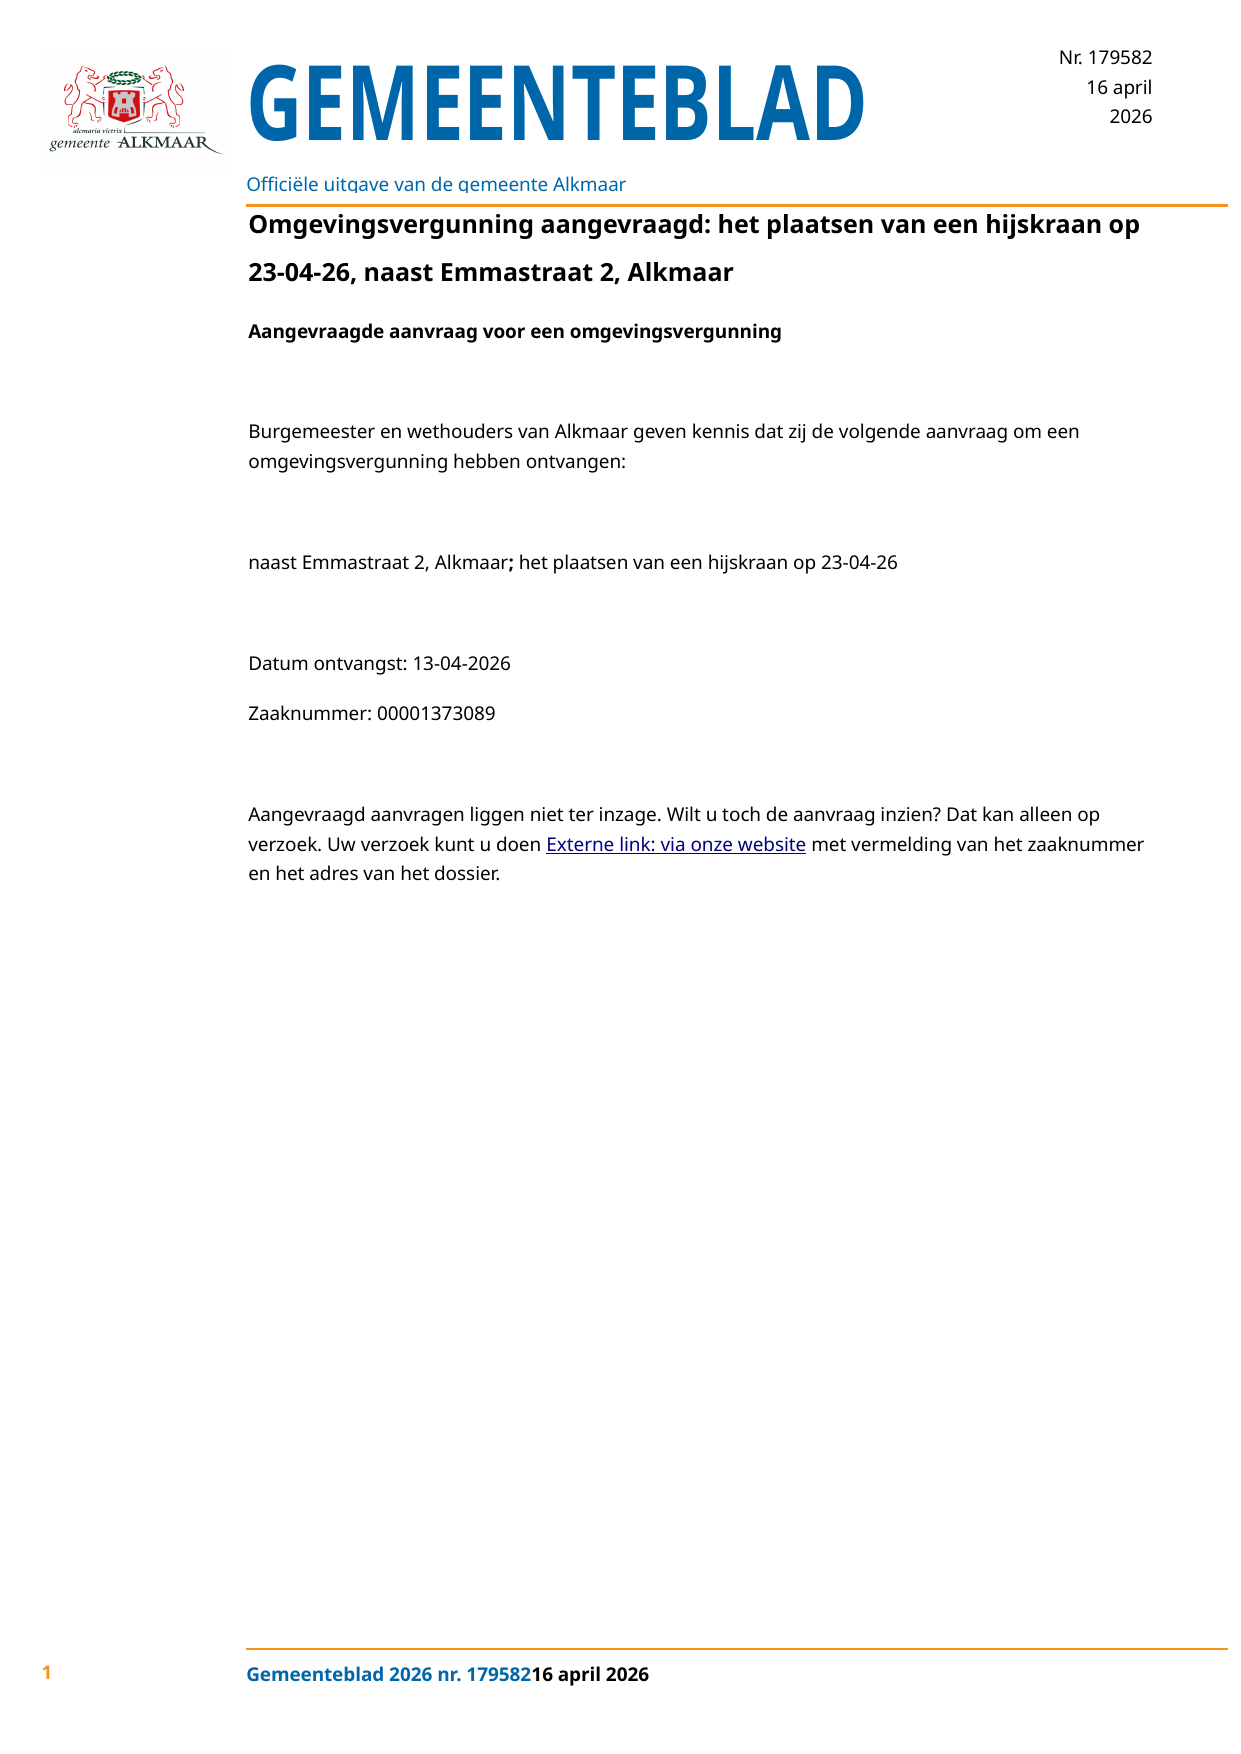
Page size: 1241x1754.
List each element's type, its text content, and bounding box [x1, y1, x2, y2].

text Datum ontvangst: 13-04-2026 [248, 650, 1152, 676]
text Omgevingsvergunning aangevraagd: het plaatsen van een hijskraan op 23-04-26, naast Emmastraat 2, Alkmaar [248, 207, 1152, 288]
text Zaaknummer: 00001373089 [248, 700, 1152, 726]
picture [41, 47, 231, 172]
text naast Emmastraat 2, Alkmaar; het plaatsen van een hijskraan op 23-04-26 [248, 549, 1152, 575]
text Aangevraagde aanvraag voor een omgevingsvergunning [248, 318, 1152, 344]
text Burgemeester en wethouders van Alkmaar geven kennis dat zij de volgende aanvraag om een omgevingsvergunning hebben ontvangen: [248, 419, 1152, 474]
text Aangevraagd aanvragen liggen niet ter inzage. Wilt u toch de aanvraag inzien? Dat kan alleen op verzoek. Uw verzoek kunt u doen Externe link: via onze website met vermelding van het zaaknummer en het adres van het dossier. [248, 801, 1152, 886]
